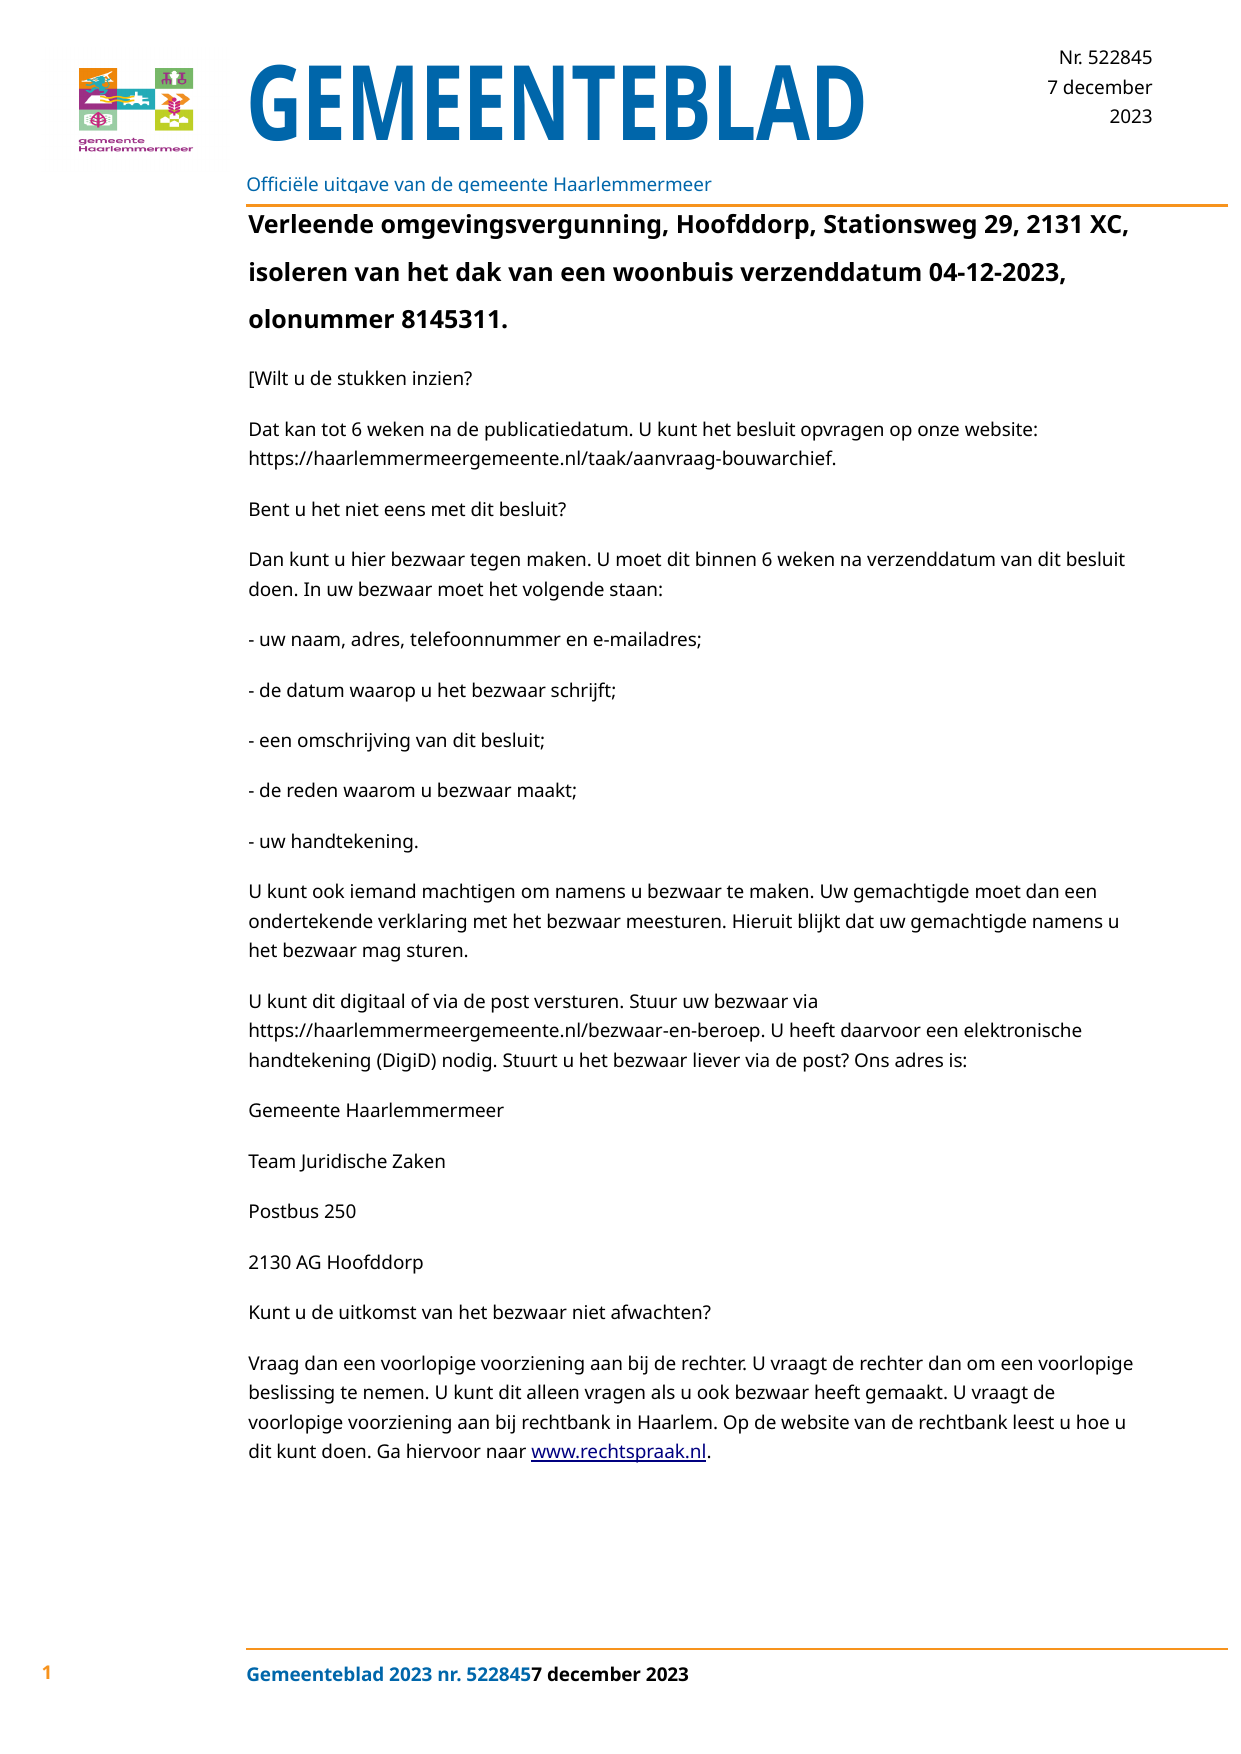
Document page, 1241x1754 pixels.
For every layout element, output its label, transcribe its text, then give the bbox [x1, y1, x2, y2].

text Verleende omgevingsvergunning, Hoofddorp, Stationsweg 29, 2131 XC, isoleren van het dak van een woonbuis verzenddatum 04-12-2023, olonummer 8145311. [248, 207, 1152, 336]
text - de reden waarom u bezwaar maakt; [248, 778, 1152, 803]
picture [41, 47, 231, 172]
text Gemeente Haarlemmermeer [248, 1098, 1152, 1123]
text - een omschrijving van dit besluit; [248, 727, 1152, 753]
text Team Juridische Zaken [248, 1148, 1152, 1174]
text U kunt ook iemand machtigen om namens u bezwaar te maken. Uw gemachtigde moet dan een ondertekende verklaring met het bezwaar meesturen. Hieruit blijkt dat uw gemachtigde namens u het bezwaar mag sturen. [248, 878, 1152, 963]
text U kunt dit digitaal of via de post versturen. Stuur uw bezwaar via https://haarlemmermeergemeente.nl/bezwaar-en-beroep. U heeft daarvoor een elektronische handtekening (DigiD) nodig. Stuurt u het bezwaar liever via de post? Ons adres is: [248, 988, 1152, 1073]
text Bent u het niet eens met dit besluit? [248, 496, 1152, 522]
text Dan kunt u hier bezwaar tegen maken. U moet dit binnen 6 weken na verzenddatum van dit besluit doen. In uw bezwaar moet het volgende staan: [248, 546, 1152, 602]
text - uw naam, adres, telefoonnummer en e-mailadres; [248, 626, 1152, 652]
text Kunt u de uitkomst van het bezwaar niet afwachten? [248, 1299, 1152, 1325]
text Dat kan tot 6 weken na de publicatiedatum. U kunt het besluit opvragen op onze website: https://haarlemmermeergemeente.nl/taak/aanvraag-bouwarchief. [248, 416, 1152, 471]
text Vraag dan een voorlopige voorziening aan bij de rechter. U vraagt de rechter dan om een voorlopige beslissing te nemen. U kunt dit alleen vragen als u ook bezwaar heeft gemaakt. U vraagt de voorlopige voorziening aan bij rechtbank in Haarlem. Op de website van de rechtbank leest u hoe u dit kunt doen. Ga hiervoor naar www.rechtspraak.nl. [248, 1350, 1152, 1464]
text 2130 AG Hoofddorp [248, 1249, 1152, 1274]
text - de datum waarop u het bezwaar schrijft; [248, 677, 1152, 702]
text Postbus 250 [248, 1198, 1152, 1224]
text [Wilt u de stukken inzien? [248, 366, 1152, 391]
text - uw handtekening. [248, 828, 1152, 854]
